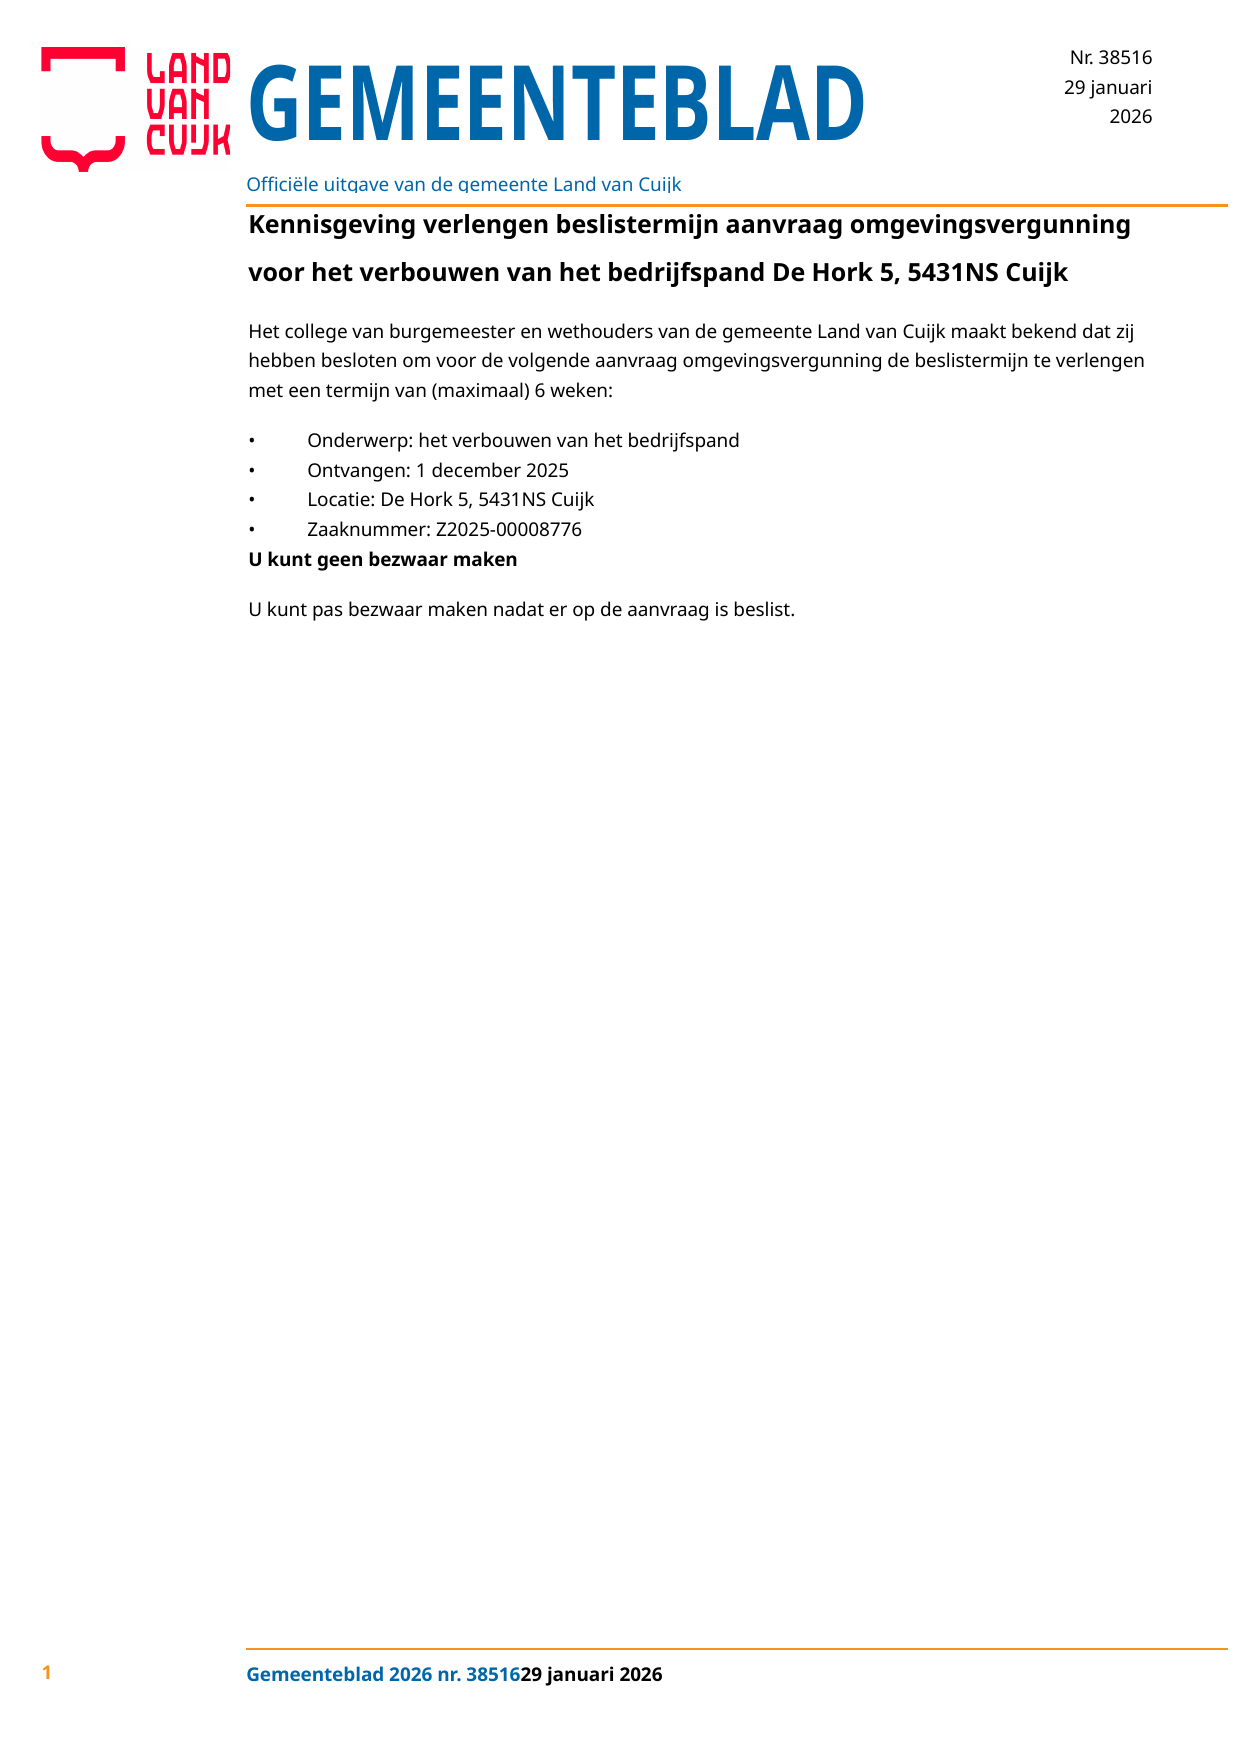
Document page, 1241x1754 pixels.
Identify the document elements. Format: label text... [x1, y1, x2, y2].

list Zaaknummer: Z2025-00008776 [248, 516, 1152, 542]
text U kunt pas bezwaar maken nadat er op de aanvraag is beslist. [248, 596, 1152, 622]
picture [41, 47, 231, 172]
text Kennisgeving verlengen beslistermijn aanvraag omgevingsvergunning voor het verbouwen van het bedrijfspand De Hork 5, 5431NS Cuijk [248, 207, 1152, 288]
list Ontvangen: 1 december 2025 [248, 457, 1152, 483]
list Locatie: De Hork 5, 5431NS Cuijk [248, 487, 1152, 512]
list Onderwerp: het verbouwen van het bedrijfspand [248, 427, 1152, 453]
text Het college van burgemeester en wethouders van de gemeente Land van Cuijk maakt bekend dat zij hebben besloten om voor de volgende aanvraag omgevingsvergunning de beslistermijn te verlengen met een termijn van (maximaal) 6 weken: [248, 318, 1152, 403]
text U kunt geen bezwaar maken [248, 546, 1152, 572]
